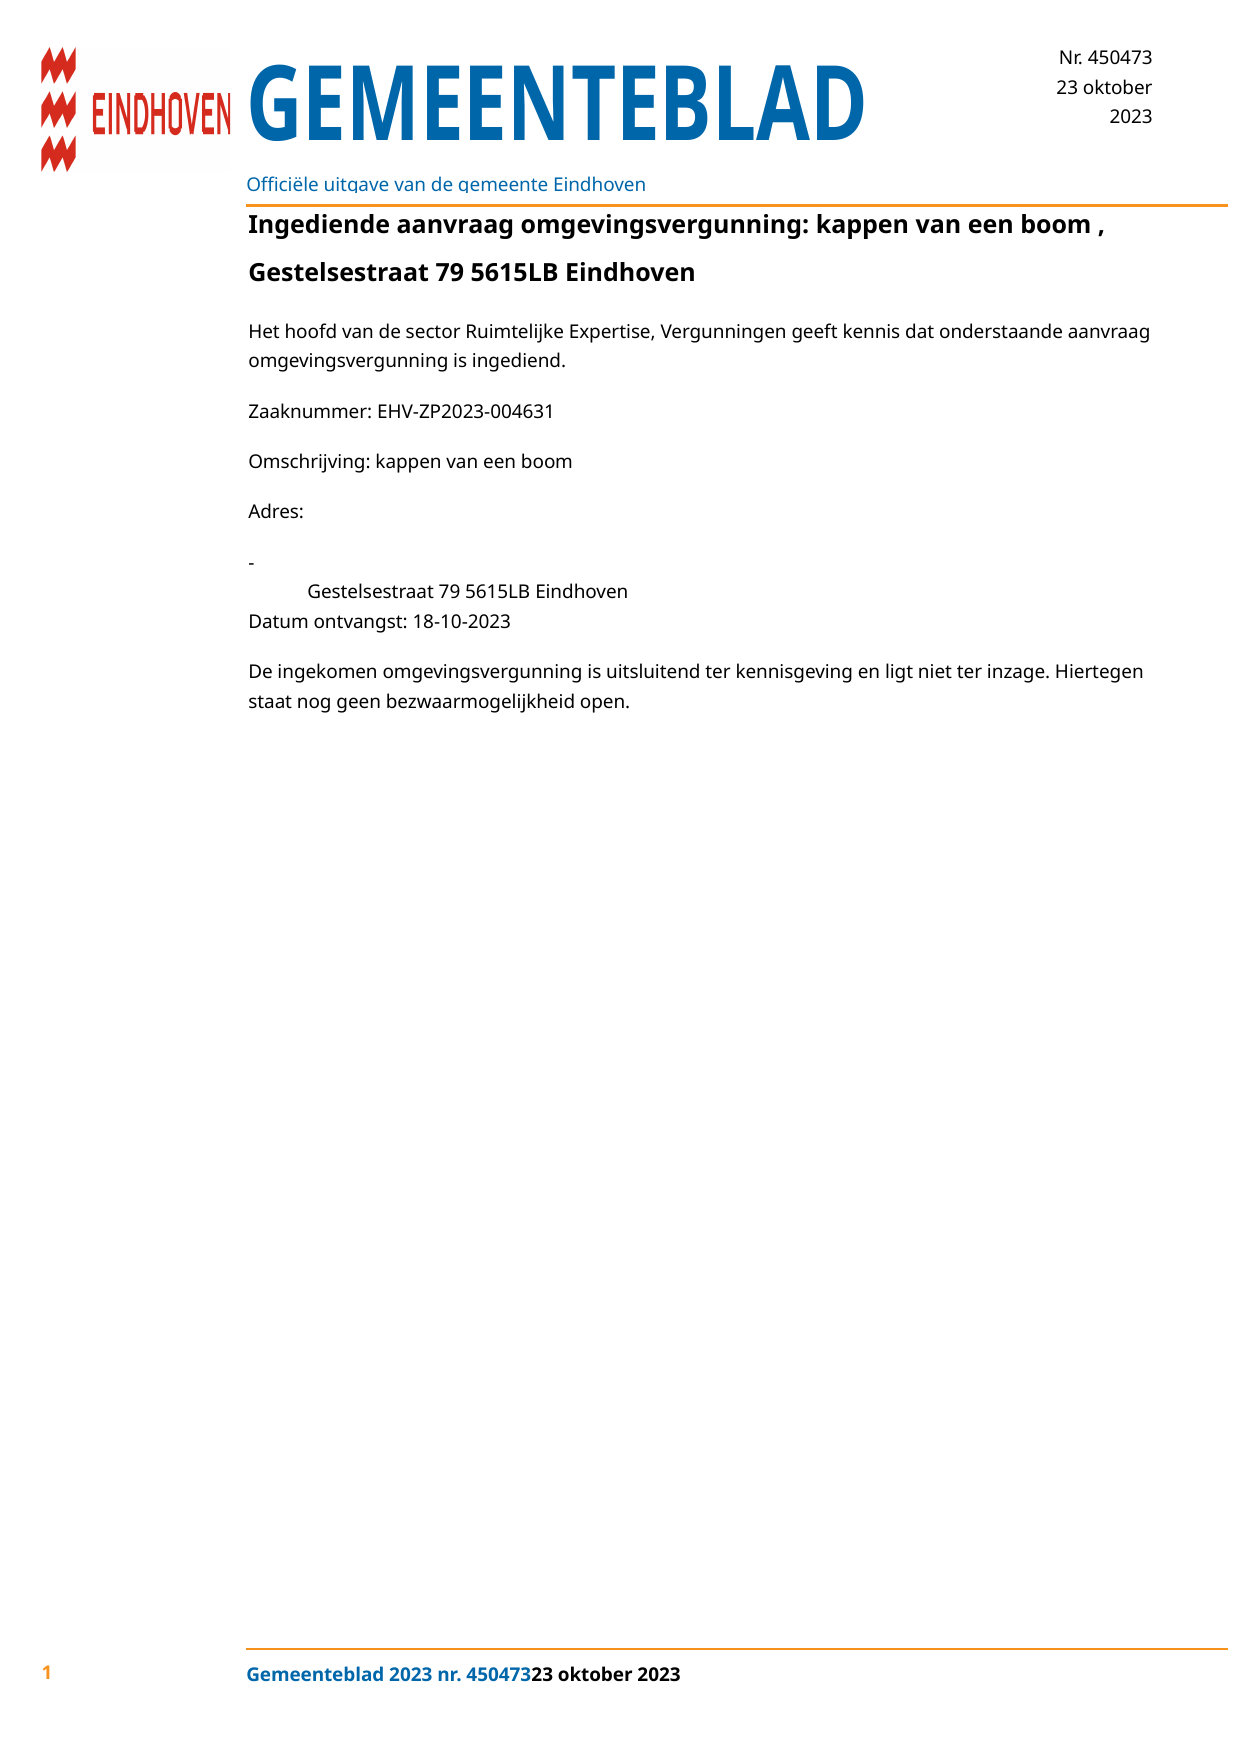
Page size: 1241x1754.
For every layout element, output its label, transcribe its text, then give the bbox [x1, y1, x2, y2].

text Zaaknummer: EHV-ZP2023-004631 [248, 398, 1152, 424]
picture [41, 47, 231, 172]
text Datum ontvangst: 18-10-2023 [248, 608, 1152, 634]
text Omschrijving: kappen van een boom [248, 448, 1152, 474]
list Gestelsestraat 79 5615LB Eindhoven [248, 579, 1152, 604]
text Ingediende aanvraag omgevingsvergunning: kappen van een boom , Gestelsestraat 79 5615LB Eindhoven [248, 207, 1152, 288]
text Adres: [248, 499, 1152, 524]
text Het hoofd van de sector Ruimtelijke Expertise, Vergunningen geeft kennis dat onderstaande aanvraag omgevingsvergunning is ingediend. [248, 318, 1152, 373]
text De ingekomen omgevingsvergunning is uitsluitend ter kennisgeving en ligt niet ter inzage. Hiertegen staat nog geen bezwaarmogelijkheid open. [248, 659, 1152, 714]
